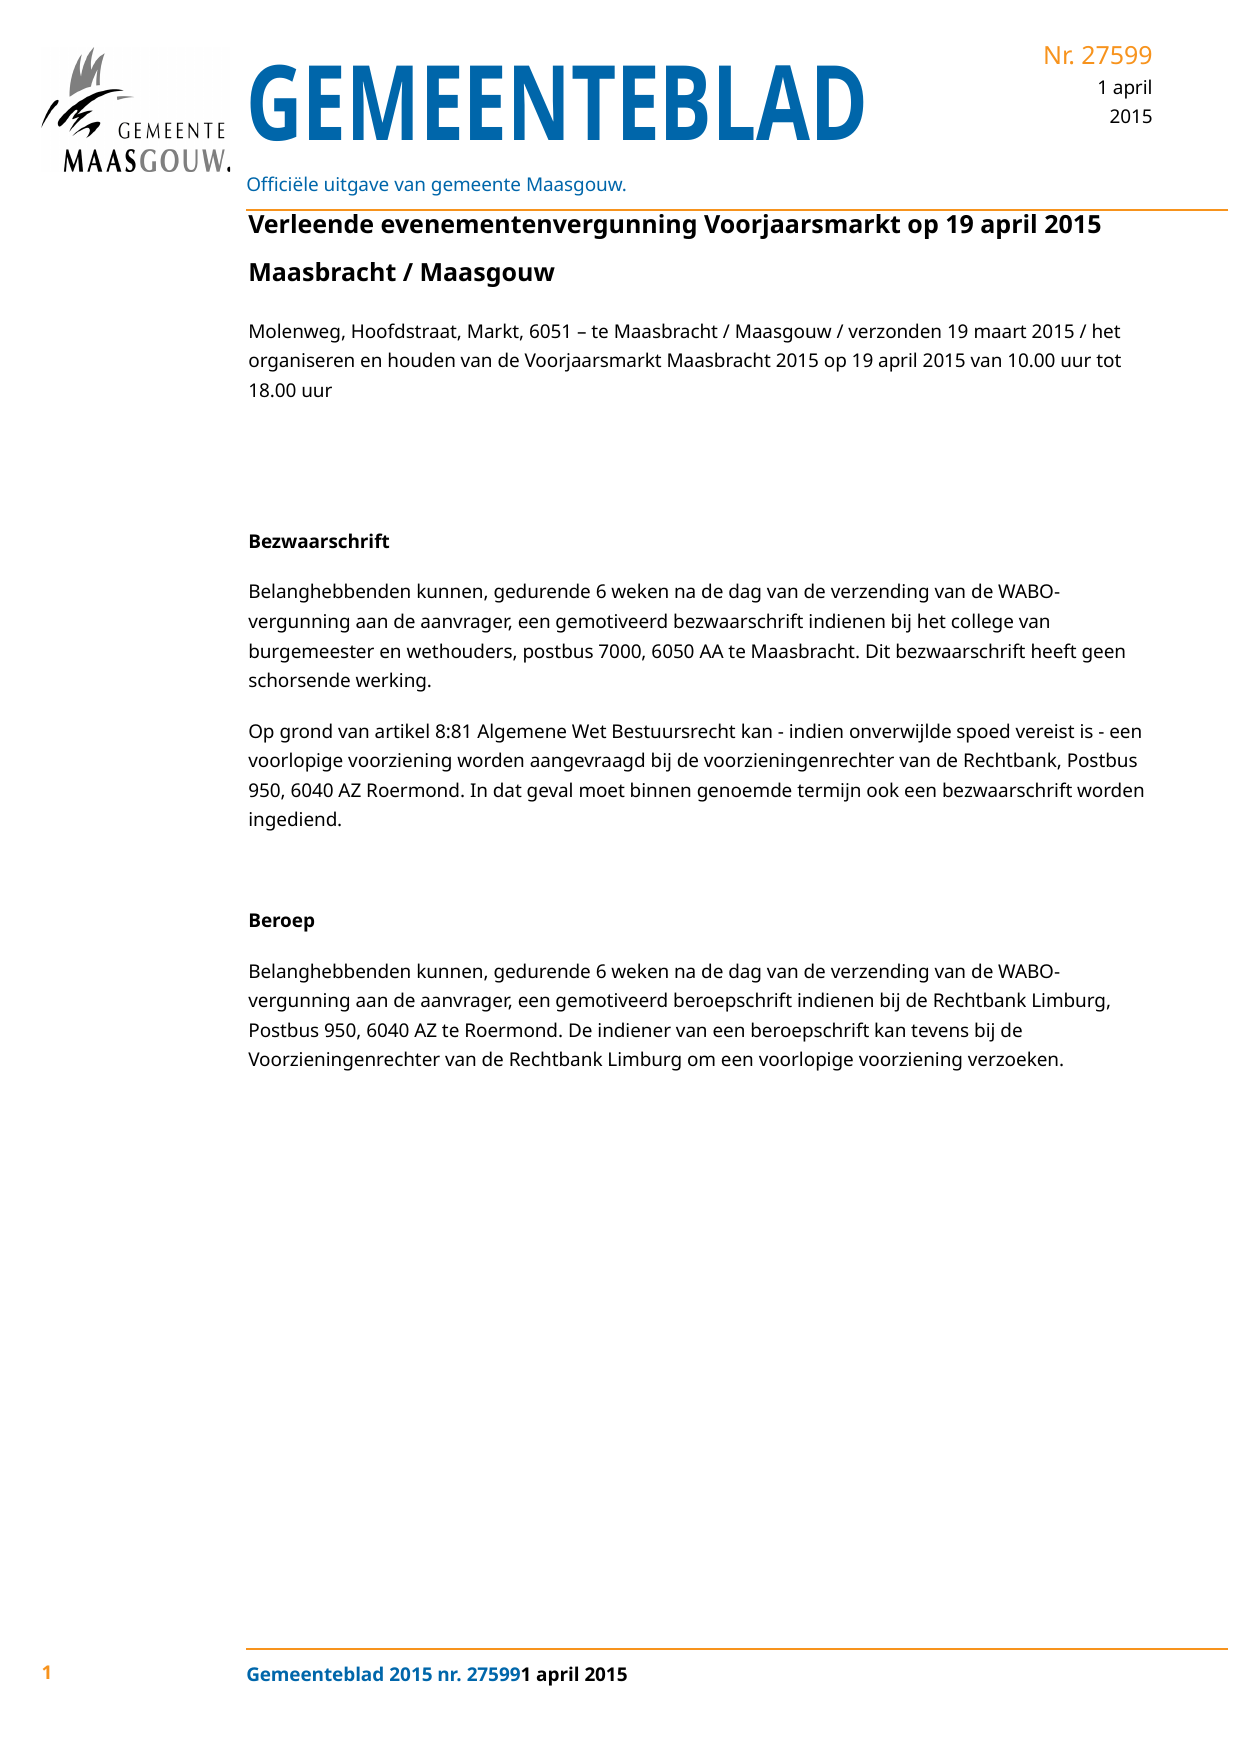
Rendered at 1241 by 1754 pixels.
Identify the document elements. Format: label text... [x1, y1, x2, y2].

picture [41, 47, 231, 172]
text Belanghebbenden kunnen, gedurende 6 weken na de dag van de verzending van de WABO-vergunning aan de aanvrager, een gemotiveerd beroepschrift indienen bij de Rechtbank Limburg, Postbus 950, 6040 AZ te Roermond. De indiener van een beroepschrift kan tevens bij de Voorzieningenrechter van de Rechtbank Limburg om een voorlopige voorziening verzoeken. [248, 958, 1152, 1072]
text Verleende evenementenvergunning Voorjaarsmarkt op 19 april 2015 Maasbracht / Maasgouw [248, 211, 1152, 288]
text Beroep [248, 907, 1152, 933]
text Bezwaarschrift [248, 528, 1152, 554]
text Belanghebbenden kunnen, gedurende 6 weken na de dag van de verzending van de WABO-vergunning aan de aanvrager, een gemotiveerd bezwaarschrift indienen bij het college van burgemeester en wethouders, postbus 7000, 6050 AA te Maasbracht. Dit bezwaarschrift heeft geen schorsende werking. [248, 579, 1152, 693]
text Molenweg, Hoofdstraat, Markt, 6051 – te Maasbracht / Maasgouw / verzonden 19 maart 2015 / het organiseren en houden van de Voorjaarsmarkt Maasbracht 2015 op 19 april 2015 van 10.00 uur tot 18.00 uur [248, 318, 1152, 403]
text Op grond van artikel 8:81 Algemene Wet Bestuursrecht kan - indien onverwijlde spoed vereist is - een voorlopige voorziening worden aangevraagd bij de voorzieningenrechter van de Rechtbank, Postbus 950, 6040 AZ Roermond. In dat geval moet binnen genoemde termijn ook een bezwaarschrift worden ingediend. [248, 718, 1152, 832]
